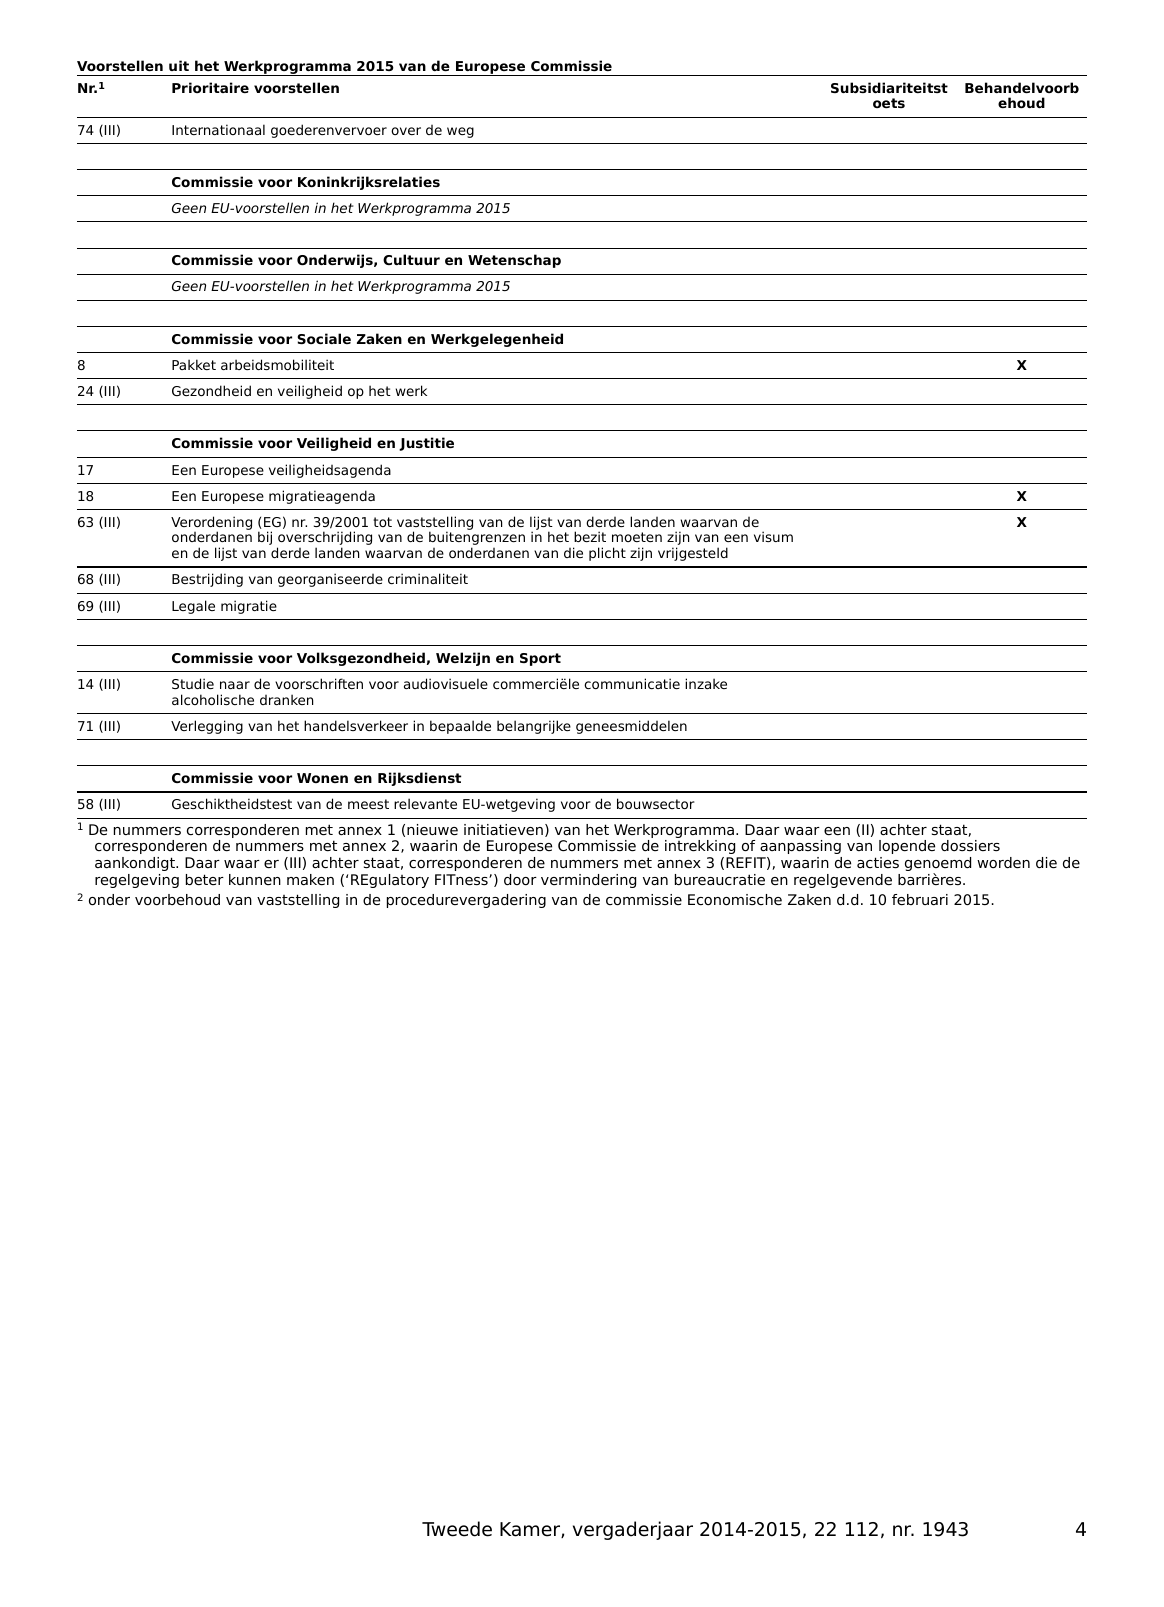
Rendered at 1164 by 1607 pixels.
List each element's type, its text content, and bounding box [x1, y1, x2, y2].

table_cell Een Europese veiligheidsagenda [165, 458, 821, 483]
table_cell Pakket arbeidsmobiliteit [165, 353, 821, 378]
table_cell [821, 301, 957, 326]
table_cell [957, 301, 1087, 326]
table_cell [165, 740, 821, 765]
table_cell [821, 620, 957, 645]
table_cell [77, 275, 165, 300]
table_cell [821, 646, 957, 671]
table_cell Commissie voor Koninkrijksrelaties [165, 170, 821, 195]
table_cell 69 (III) [77, 594, 165, 619]
table_cell Commissie voor Veiligheid en Justitie [165, 431, 821, 457]
table_cell [957, 672, 1087, 713]
table_cell Bestrijding van georganiseerde criminaliteit [165, 568, 821, 593]
table_cell [821, 714, 957, 739]
table_cell Geen EU-voorstellen in het Werkprogramma 2015 [165, 275, 821, 300]
table_cell 14 (III) [77, 672, 165, 713]
table_cell [957, 594, 1087, 619]
table_cell [821, 222, 957, 247]
table_cell 68 (III) [77, 568, 165, 593]
table_cell 24 (III) [77, 379, 165, 404]
table_cell [821, 431, 957, 457]
table_cell Internationaal goederenvervoer over de weg [165, 118, 821, 143]
table_cell [821, 144, 957, 169]
table_cell Commissie voor Wonen en Rijksdienst [165, 766, 821, 791]
table_cell [77, 405, 165, 430]
table_cell Commissie voor Onderwijs, Cultuur en Wetenschap [165, 249, 821, 273]
table_cell [821, 458, 957, 483]
table_cell [165, 222, 821, 247]
table_cell Studie naar de voorschriften voor audiovisuele commerciële communicatie inzake alcoholische dranken [165, 672, 821, 713]
table_cell [821, 793, 957, 817]
table_cell Verlegging van het handelsverkeer in bepaalde belangrijke geneesmiddelen [165, 714, 821, 739]
table_cell [77, 222, 165, 247]
table_header Voorstellen uit het Werkprogramma 2015 van de Europese Commissie [77, 59, 1087, 75]
table_cell Gezondheid en veiligheid op het werk [165, 379, 821, 404]
table_cell [821, 118, 957, 143]
table_cell [165, 620, 821, 645]
table_cell [77, 249, 165, 273]
table_cell [957, 275, 1087, 300]
table_cell [77, 144, 165, 169]
table_cell [957, 170, 1087, 195]
table_cell [821, 594, 957, 619]
table_cell [957, 620, 1087, 645]
table_cell [957, 431, 1087, 457]
table_cell [821, 353, 957, 378]
table_cell Legale migratie [165, 594, 821, 619]
table_cell 74 (III) [77, 118, 165, 143]
table_cell 17 [77, 458, 165, 483]
table_cell [821, 379, 957, 404]
table_cell [77, 170, 165, 195]
table_cell [957, 327, 1087, 352]
table_cell [957, 766, 1087, 791]
table_cell [821, 275, 957, 300]
table_cell [821, 740, 957, 765]
table_cell [821, 766, 957, 791]
table_cell Geschiktheidstest van de meest relevante EU-wetgeving voor de bouwsector [165, 793, 821, 817]
table_cell [821, 405, 957, 430]
table_cell [165, 144, 821, 169]
table_cell Geen EU-voorstellen in het Werkprogramma 2015 [165, 196, 821, 221]
table_cell 63 (III) [77, 510, 165, 566]
table_cell [77, 327, 165, 352]
table_cell X [957, 484, 1087, 509]
table_cell [957, 118, 1087, 143]
table_cell 58 (III) [77, 793, 165, 817]
table_cell [821, 672, 957, 713]
table_cell 71 (III) [77, 714, 165, 739]
table_cell Nr.1 [77, 76, 165, 117]
table_cell X [957, 510, 1087, 566]
table_cell [957, 405, 1087, 430]
table_cell [957, 568, 1087, 593]
table_cell [957, 646, 1087, 671]
table_cell [821, 249, 957, 273]
table_cell Behandelvoorbehoud [957, 76, 1087, 117]
table_cell [77, 766, 165, 791]
table_cell [957, 379, 1087, 404]
table_cell [165, 301, 821, 326]
table_cell Commissie voor Sociale Zaken en Werkgelegenheid [165, 327, 821, 352]
table_cell [957, 793, 1087, 817]
table_cell [821, 327, 957, 352]
table_cell [821, 510, 957, 566]
table_cell [165, 405, 821, 430]
table_cell Subsidiariteitstoets [821, 76, 957, 117]
table_cell [77, 620, 165, 645]
table_cell 8 [77, 353, 165, 378]
table_cell [77, 646, 165, 671]
table_cell [77, 431, 165, 457]
table_cell [957, 144, 1087, 169]
table_cell Prioritaire voorstellen [165, 76, 821, 117]
table_cell 18 [77, 484, 165, 509]
table_cell [957, 714, 1087, 739]
table_cell Een Europese migratieagenda [165, 484, 821, 509]
table_cell [821, 196, 957, 221]
table_cell [821, 568, 957, 593]
table_cell [821, 170, 957, 195]
table_cell [957, 196, 1087, 221]
table_cell [77, 196, 165, 221]
table_cell Verordening (EG) nr. 39/2001 tot vaststelling van de lijst van derde landen waarvan de onderdanen bij overschrijding van de buitengrenzen in het bezit moeten zijn van een visum en de lijst van derde landen waarvan de onderdanen van die plicht zijn vrijgesteld [165, 510, 821, 566]
table_cell 1 De nummers corresponderen met annex 1 (nieuwe initiatieven) van het Werkprogramma. Daar waar een (II) achter staat, corresponderen de nummers met annex 2, waarin de Europese Commissie de intrekking of aanpassing van lopende dossiers aankondigt. Daar waar er (III) achter staat, corresponderen de nummers met annex 3 (REFIT), waarin de acties genoemd worden die de regelgeving beter kunnen maken (‘REgulatory FITness’) door vermindering van bureaucratie en regelgevende barrières. 2 onder voorbehoud van vaststelling in de procedurevergadering van de commissie Economische Zaken d.d. 10 februari 2015. [77, 819, 1087, 909]
table_cell [957, 458, 1087, 483]
table_cell [957, 249, 1087, 273]
table_cell [77, 740, 165, 765]
table_cell Commissie voor Volksgezondheid, Welzijn en Sport [165, 646, 821, 671]
table_cell [957, 740, 1087, 765]
table_cell [957, 222, 1087, 247]
table_cell [821, 484, 957, 509]
table_cell X [957, 353, 1087, 378]
table_cell [77, 301, 165, 326]
